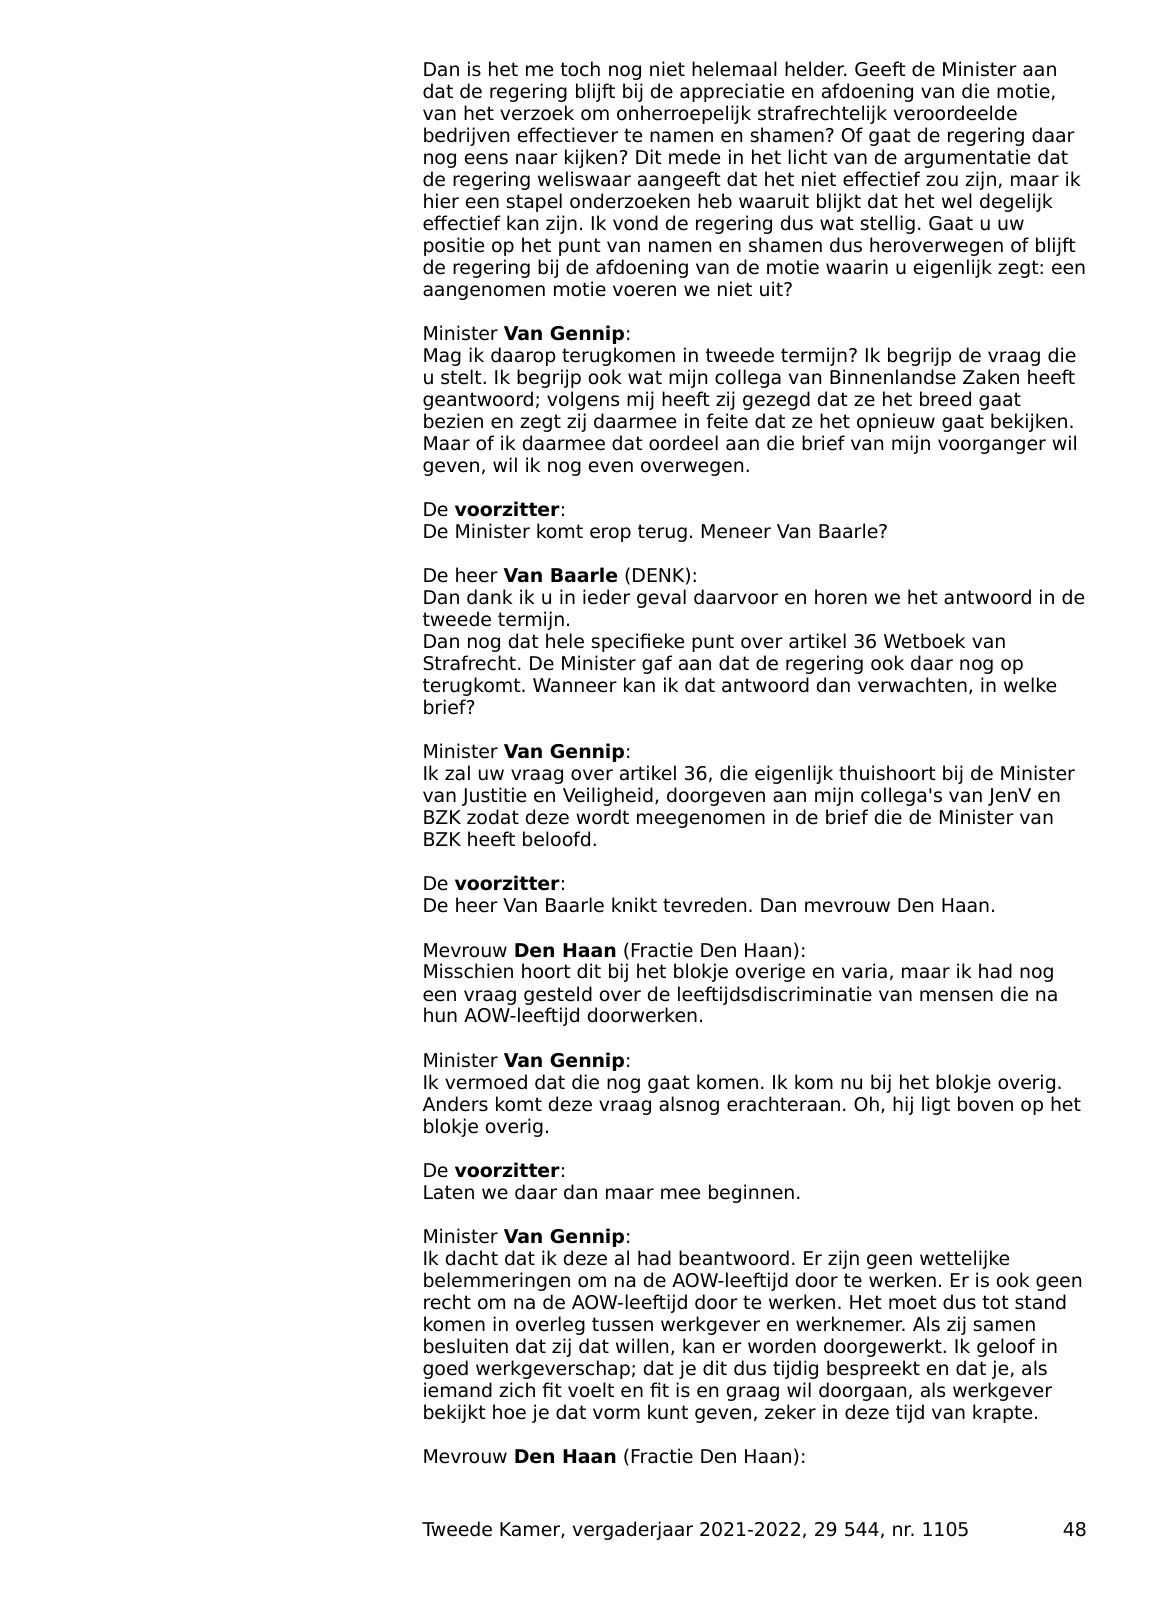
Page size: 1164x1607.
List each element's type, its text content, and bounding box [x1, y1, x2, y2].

text Dan is het me toch nog niet helemaal helder. Geeft de Minister aan dat de regering blijft bij de appreciatie en afdoening van die motie, van het verzoek om onherroepelijk strafrechtelijk veroordeelde bedrijven effectiever te namen en shamen? Of gaat de regering daar nog eens naar kijken? Dit mede in het licht van de argumentatie dat de regering weliswaar aangeeft dat het niet effectief zou zijn, maar ik hier een stapel onderzoeken heb waaruit blijkt dat het wel degelijk effectief kan zijn. Ik vond de regering dus wat stellig. Gaat u uw positie op het punt van namen en shamen dus heroverwegen of blijft de regering bij de afdoening van de motie waarin u eigenlijk zegt: een aangenomen motie voeren we niet uit? [422, 59, 1087, 301]
text Minister Van Gennip: [422, 741, 1087, 763]
text Dan dank ik u in ieder geval daarvoor en horen we het antwoord in de tweede termijn. [422, 587, 1087, 631]
text Laten we daar dan maar mee beginnen. [422, 1182, 1087, 1204]
text Minister Van Gennip: [422, 323, 1087, 345]
text De voorzitter: [422, 873, 1087, 895]
text De heer Van Baarle (DENK): [422, 565, 1087, 587]
text De Minister komt erop terug. Meneer Van Baarle? [422, 521, 1087, 543]
text Minister Van Gennip: [422, 1049, 1087, 1072]
text Mevrouw Den Haan (Fractie Den Haan): [422, 1446, 1087, 1468]
text De voorzitter: [422, 1160, 1087, 1182]
text De voorzitter: [422, 499, 1087, 521]
text Dan nog dat hele specifieke punt over artikel 36 Wetboek van Strafrecht. De Minister gaf aan dat de regering ook daar nog op terugkomt. Wanneer kan ik dat antwoord dan verwachten, in welke brief? [422, 631, 1087, 719]
text Ik vermoed dat die nog gaat komen. Ik kom nu bij het blokje overig. Anders komt deze vraag alsnog erachteraan. Oh, hij ligt boven op het blokje overig. [422, 1072, 1087, 1137]
text Mevrouw Den Haan (Fractie Den Haan): [422, 939, 1087, 961]
text Mag ik daarop terugkomen in tweede termijn? Ik begrijp de vraag die u stelt. Ik begrijp ook wat mijn collega van Binnenlandse Zaken heeft geantwoord; volgens mij heeft zij gezegd dat ze het breed gaat bezien en zegt zij daarmee in feite dat ze het opnieuw gaat bekijken. Maar of ik daarmee dat oordeel aan die brief van mijn voorganger wil geven, wil ik nog even overwegen. [422, 345, 1087, 477]
text Minister Van Gennip: [422, 1226, 1087, 1248]
text Misschien hoort dit bij het blokje overige en varia, maar ik had nog een vraag gesteld over de leeftijdsdiscriminatie van mensen die na hun AOW-leeftijd doorwerken. [422, 961, 1087, 1027]
text Ik dacht dat ik deze al had beantwoord. Er zijn geen wettelijke belemmeringen om na de AOW-leeftijd door te werken. Er is ook geen recht om na de AOW-leeftijd door te werken. Het moet dus tot stand komen in overleg tussen werkgever en werknemer. Als zij samen besluiten dat zij dat willen, kan er worden doorgewerkt. Ik geloof in goed werkgeverschap; dat je dit dus tijdig bespreekt en dat je, als iemand zich fit voelt en fit is en graag wil doorgaan, als werkgever bekijkt hoe je dat vorm kunt geven, zeker in deze tijd van krapte. [422, 1248, 1087, 1424]
text Ik zal uw vraag over artikel 36, die eigenlijk thuishoort bij de Minister van Justitie en Veiligheid, doorgeven aan mijn collega's van JenV en BZK zodat deze wordt meegenomen in de brief die de Minister van BZK heeft beloofd. [422, 763, 1087, 851]
text De heer Van Baarle knikt tevreden. Dan mevrouw Den Haan. [422, 895, 1087, 917]
